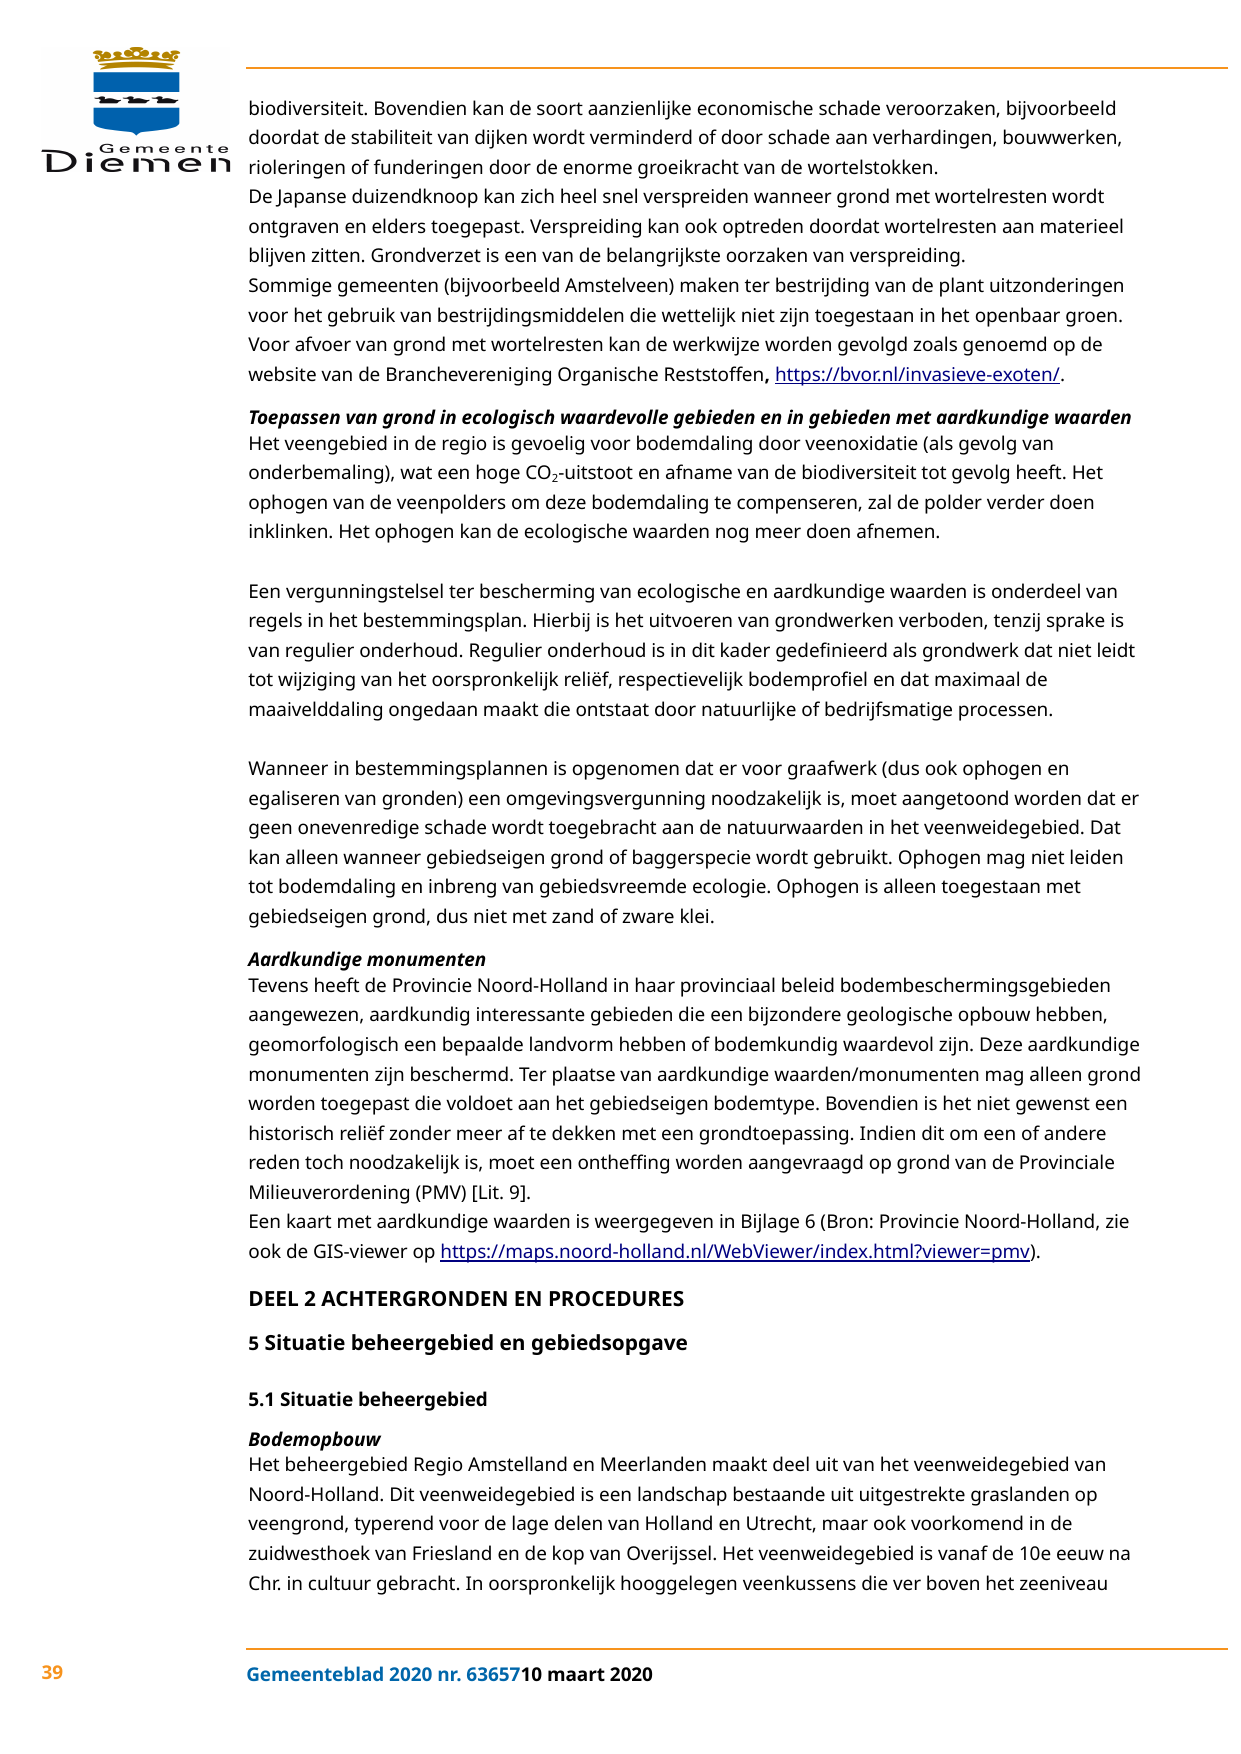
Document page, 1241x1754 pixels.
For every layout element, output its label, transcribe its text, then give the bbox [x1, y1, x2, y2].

text Het veengebied in de regio is gevoelig voor bodemdaling door veenoxidatie (als gevolg van onderbemaling), wat een hoge CO2-uitstoot en afname van de biodiversiteit tot gevolg heeft. Het ophogen van de veenpolders om deze bodemdaling te compenseren, zal de polder verder doen inklinken. Het ophogen kan de ecologische waarden nog meer doen afnemen. [248, 430, 1152, 544]
picture [41, 47, 231, 172]
text Een kaart met aardkundige waarden is weergegeven in Bijlage 6 (Bron: Provincie Noord-Holland, zie ook de GIS-viewer op https://maps.noord-holland.nl/WebViewer/index.html?viewer=pmv). [248, 1209, 1152, 1264]
text Een vergunningstelsel ter bescherming van ecologische en aardkundige waarden is onderdeel van regels in het bestemmingsplan. Hierbij is het uitvoeren van grondwerken verboden, tenzij sprake is van regulier onderhoud. Regulier onderhoud is in dit kader gedefinieerd als grondwerk dat niet leidt tot wijziging van het oorspronkelijk reliëf, respectievelijk bodemprofiel en dat maximaal de maaivelddaling ongedaan maakt die ontstaat door natuurlijke of bedrijfsmatige processen. [248, 578, 1152, 722]
text Wanneer in bestemmingsplannen is opgenomen dat er voor graafwerk (dus ook ophogen en egaliseren van gronden) een omgevingsvergunning noodzakelijk is, moet aangetoond worden dat er geen onevenredige schade wordt toegebracht aan de natuurwaarden in het veenweidegebied. Dat kan alleen wanneer gebiedseigen grond of baggerspecie wordt gebruikt. Ophogen mag niet leiden tot bodemdaling en inbreng van gebiedsvreemde ecologie. Ophogen is alleen toegestaan met gebiedseigen grond, dus niet met zand of zware klei. [248, 755, 1152, 929]
text 5 Situatie beheergebied en gebiedsopgave [248, 1328, 1152, 1357]
text Bodemopbouw [248, 1426, 1152, 1451]
text DEEL 2 ACHTERGRONDEN EN PROCEDURES [248, 1284, 1152, 1312]
text Aardkundige monumenten [248, 946, 1152, 972]
text Toepassen van grond in ecologisch waardevolle gebieden en in gebieden met aardkundige waarden [248, 404, 1152, 430]
text Tevens heeft de Provincie Noord-Holland in haar provinciaal beleid bodembeschermingsgebieden aangewezen, aardkundig interessante gebieden die een bijzondere geologische opbouw hebben, geomorfologisch een bepaalde landvorm hebben of bodemkundig waardevol zijn. Deze aardkundige monumenten zijn beschermd. Ter plaatse van aardkundige waarden/monumenten mag alleen grond worden toegepast die voldoet aan het gebiedseigen bodemtype. Bovendien is het niet gewenst een historisch reliëf zonder meer af te dekken met een grondtoepassing. Indien dit om een of andere reden toch noodzakelijk is, moet een ontheffing worden aangevraagd op grond van de Provinciale Milieuverordening (PMV) [Lit. 9]. [248, 972, 1152, 1205]
text Voor afvoer van grond met wortelresten kan de werkwijze worden gevolgd zoals genoemd op de website van de Branchevereniging Organische Reststoffen, https://bvor.nl/invasieve-exoten/. [248, 331, 1152, 387]
text 5.1 Situatie beheergebied [248, 1386, 1152, 1412]
text De Japanse duizendknoop kan zich heel snel verspreiden wanneer grond met wortelresten wordt ontgraven en elders toegepast. Verspreiding kan ook optreden doordat wortelresten aan materieel blijven zitten. Grondverzet is een van de belangrijkste oorzaken van verspreiding. [248, 183, 1152, 268]
text Sommige gemeenten (bijvoorbeeld Amstelveen) maken ter bestrijding van de plant uitzonderingen voor het gebruik van bestrijdingsmiddelen die wettelijk niet zijn toegestaan in het openbaar groen. [248, 272, 1152, 328]
text biodiversiteit. Bovendien kan de soort aanzienlijke economische schade veroorzaken, bijvoorbeeld doordat de stabiliteit van dijken wordt verminderd of door schade aan verhardingen, bouwwerken, rioleringen of funderingen door de enorme groeikracht van de wortelstokken. [248, 95, 1152, 180]
text Het beheergebied Regio Amstelland en Meerlanden maakt deel uit van het veenweidegebied van Noord-Holland. Dit veenweidegebied is een landschap bestaande uit uitgestrekte graslanden op veengrond, typerend voor de lage delen van Holland en Utrecht, maar ook voorkomend in de zuidwesthoek van Friesland en de kop van Overijssel. Het veenweidegebied is vanaf de 10e eeuw na Chr. in cultuur gebracht. In oorspronkelijk hooggelegen veenkussens die ver boven het zeeniveau [248, 1451, 1152, 1596]
